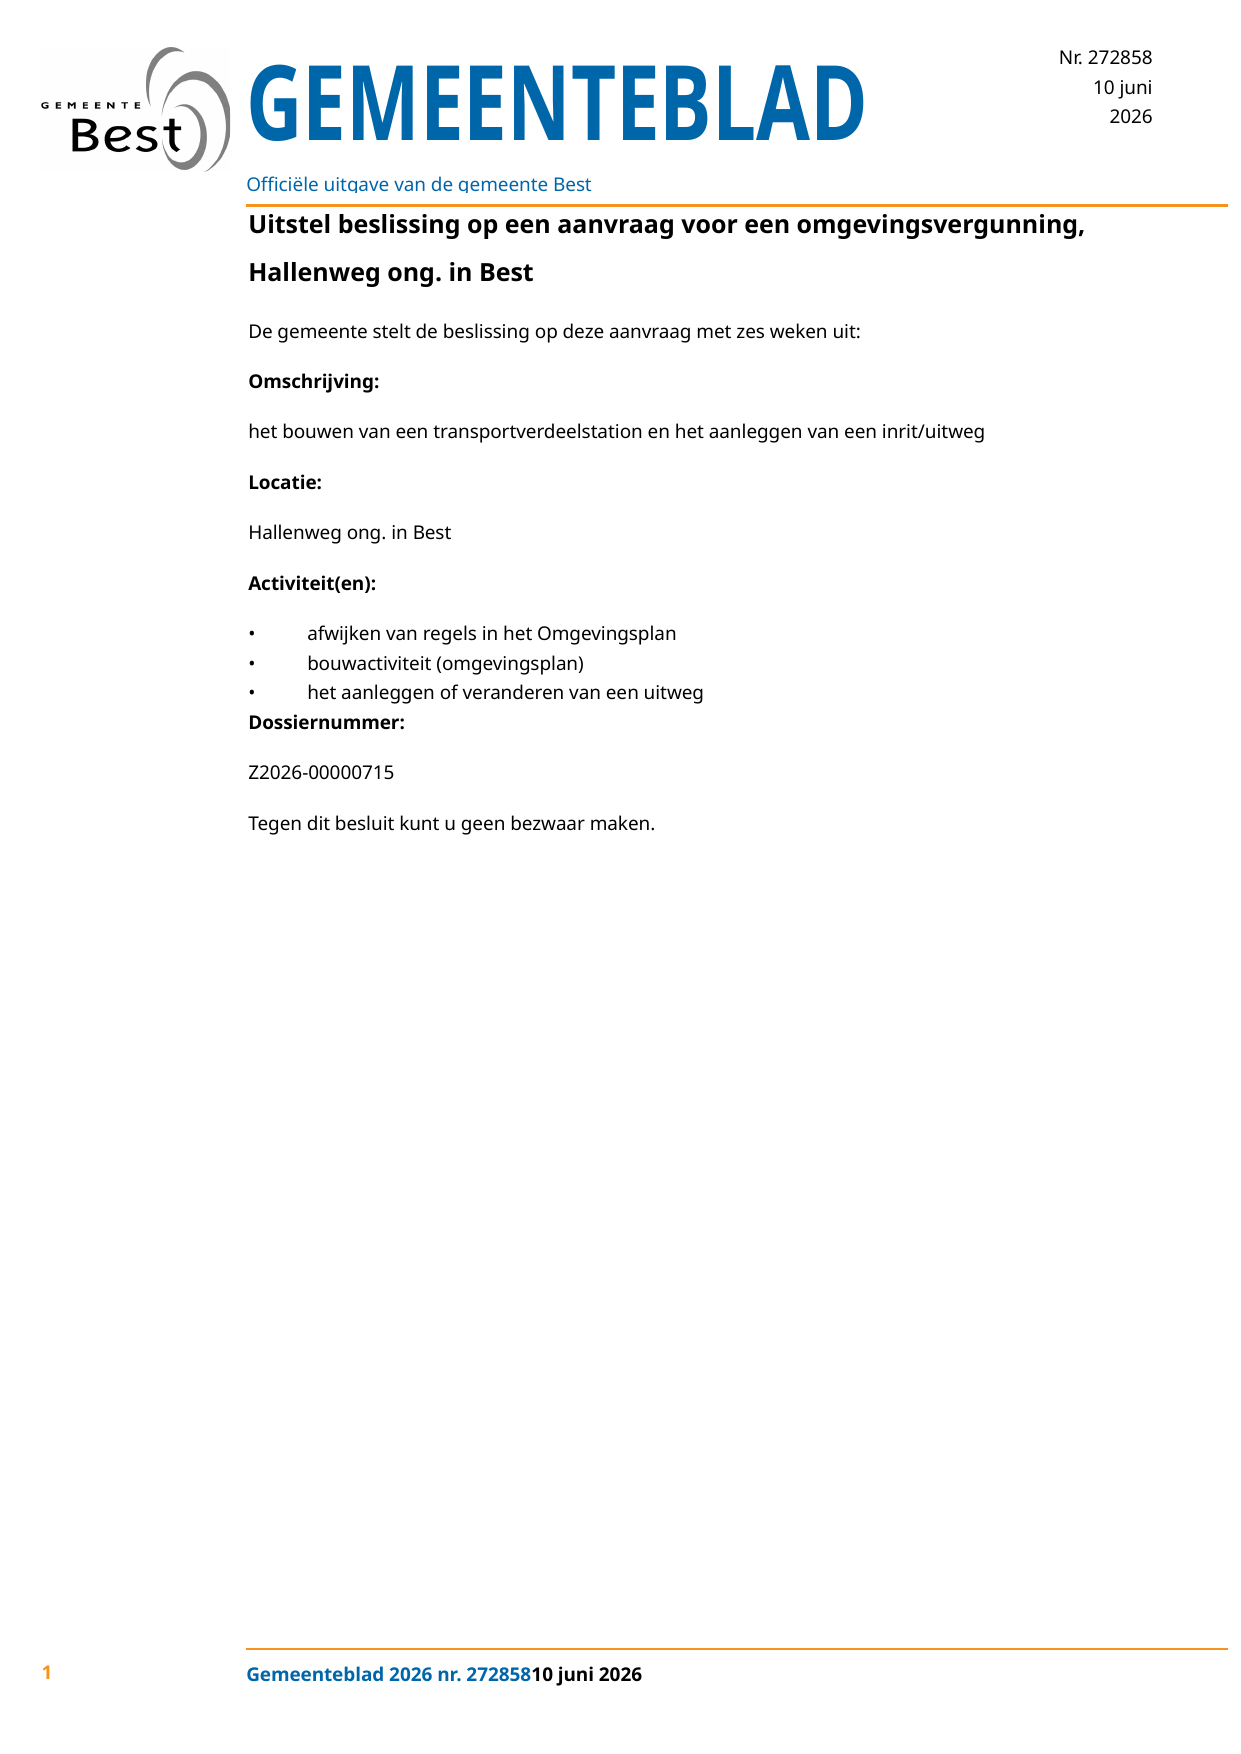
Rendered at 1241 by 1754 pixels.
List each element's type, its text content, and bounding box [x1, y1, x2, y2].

text Omschrijving: [248, 368, 1152, 394]
picture [41, 47, 231, 172]
text Z2026-00000715 [248, 759, 1152, 785]
list bouwactiviteit (omgevingsplan) [248, 650, 1152, 676]
text het bouwen van een transportverdeelstation en het aanleggen van een inrit/uitweg [248, 419, 1152, 444]
text Dossiernummer: [248, 709, 1152, 735]
text Locatie: [248, 469, 1152, 495]
list het aanleggen of veranderen van een uitweg [248, 679, 1152, 705]
text De gemeente stelt de beslissing op deze aanvraag met zes weken uit: [248, 318, 1152, 344]
text Tegen dit besluit kunt u geen bezwaar maken. [248, 810, 1152, 836]
text Uitstel beslissing op een aanvraag voor een omgevingsvergunning, Hallenweg ong. in Best [248, 207, 1152, 288]
text Activiteit(en): [248, 570, 1152, 596]
list afwijken van regels in het Omgevingsplan [248, 620, 1152, 646]
text Hallenweg ong. in Best [248, 519, 1152, 545]
